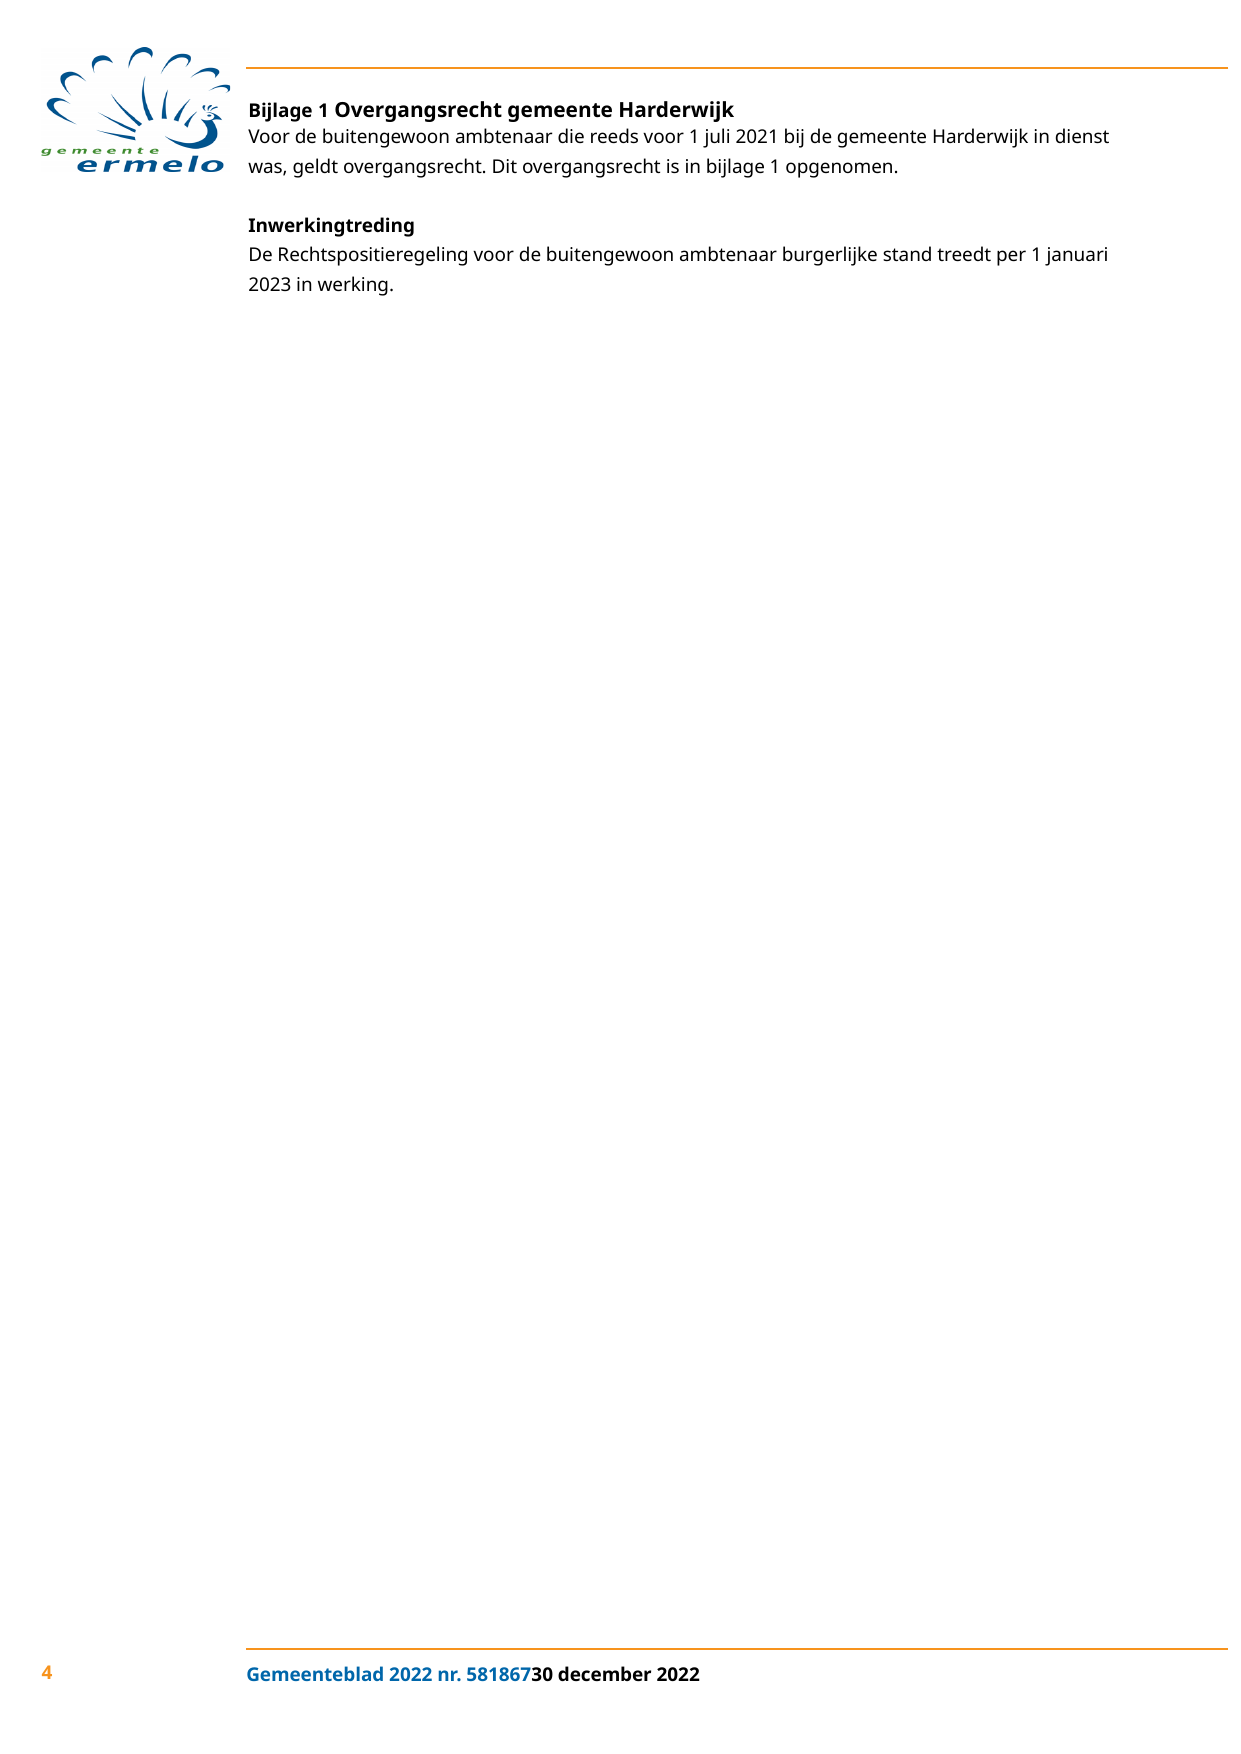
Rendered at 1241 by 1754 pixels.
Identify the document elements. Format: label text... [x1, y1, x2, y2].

text Bijlage 1 Overgangsrecht gemeente Harderwijk [248, 95, 1152, 123]
text Inwerkingtreding [248, 212, 1152, 238]
picture [41, 47, 231, 172]
text De Rechtspositieregeling voor de buitengewoon ambtenaar burgerlijke stand treedt per 1 januari 2023 in werking. [248, 242, 1152, 297]
text Voor de buitengewoon ambtenaar die reeds voor 1 juli 2021 bij de gemeente Harderwijk in dienst was, geldt overgangsrecht. Dit overgangsrecht is in bijlage 1 opgenomen. [248, 123, 1152, 179]
